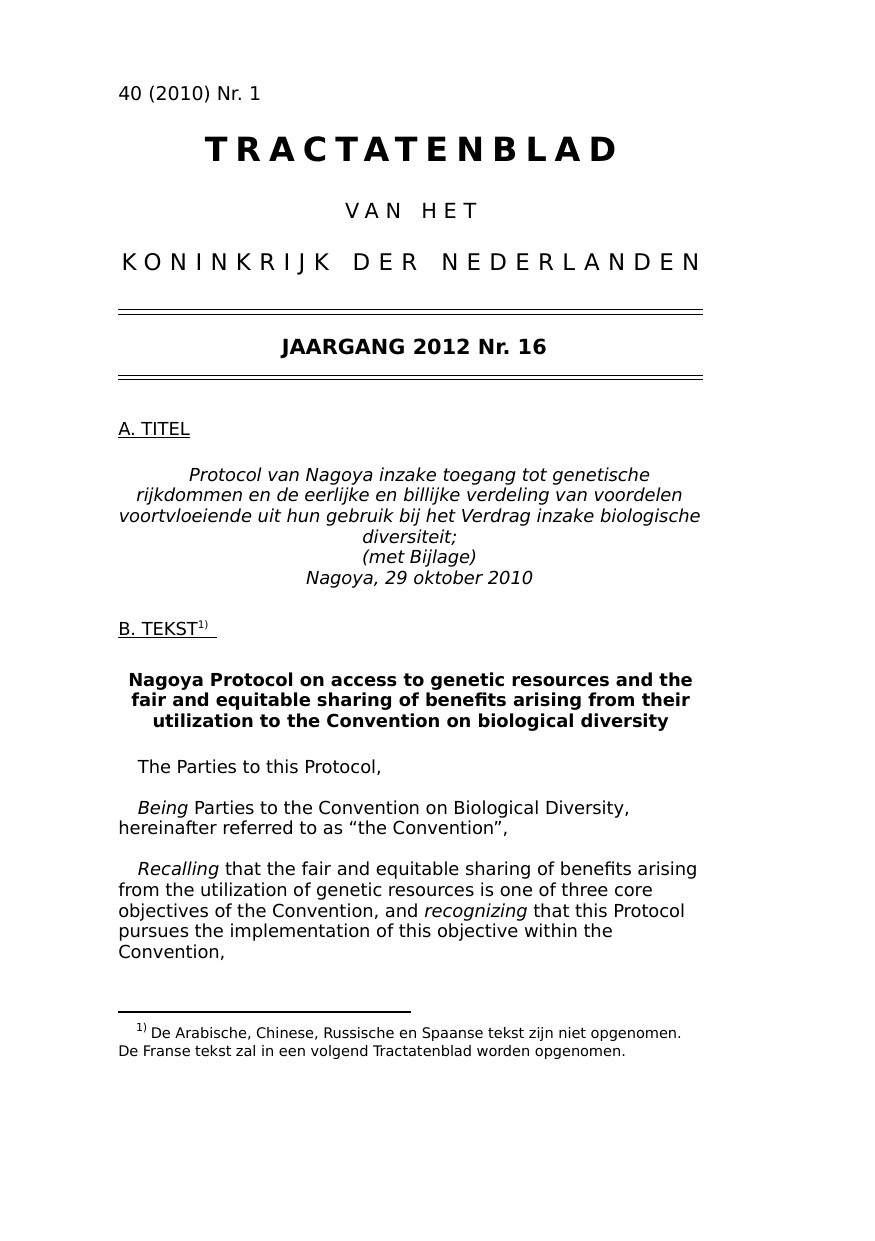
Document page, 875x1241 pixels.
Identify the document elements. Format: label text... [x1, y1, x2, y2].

text KONINKRIJK DER NEDERLANDEN [118, 249, 703, 276]
text Nagoya, 29 oktober 2010 [118, 568, 703, 589]
text 40 (2010) Nr. 1 [118, 83, 703, 105]
subtitle B. TEKST [118, 619, 703, 639]
subtitle A. TITEL [118, 419, 703, 439]
text De Arabische, Chinese, Russische en Spaanse tekst zijn niet opgenomen. De Franse tekst zal in een volgend Tractatenblad worden opgenomen. [118, 1021, 703, 1060]
text The Parties to this Protocol, [118, 757, 703, 777]
text Protocol van Nagoya inzake toegang tot genetische rijkdommen en de eerlijke en billijke verdeling van voordelen voortvloeiende uit hun gebruik bij het Verdrag inzake biologische diversiteit; [118, 464, 703, 547]
text JAARGANG 2012 Nr. 16 [118, 335, 703, 359]
subtitle Nagoya Protocol on access to genetic resources and the fair and equitable sharing of benefits arising from their utilization to the Convention on biological diversity [118, 669, 703, 732]
text Being Parties to the Convention on Biological Diversity, hereinafter referred to as “the Convention”, [118, 797, 703, 839]
text (met Bijlage) [118, 547, 703, 568]
text VAN HET [118, 199, 703, 223]
text TRACTATENBLAD [118, 130, 703, 169]
text Recalling that the fair and equitable sharing of benefits arising from the utilization of genetic resources is one of three core objectives of the Convention, and recognizing that this Protocol pursues the implementation of this objective within the Convention, [118, 859, 703, 963]
